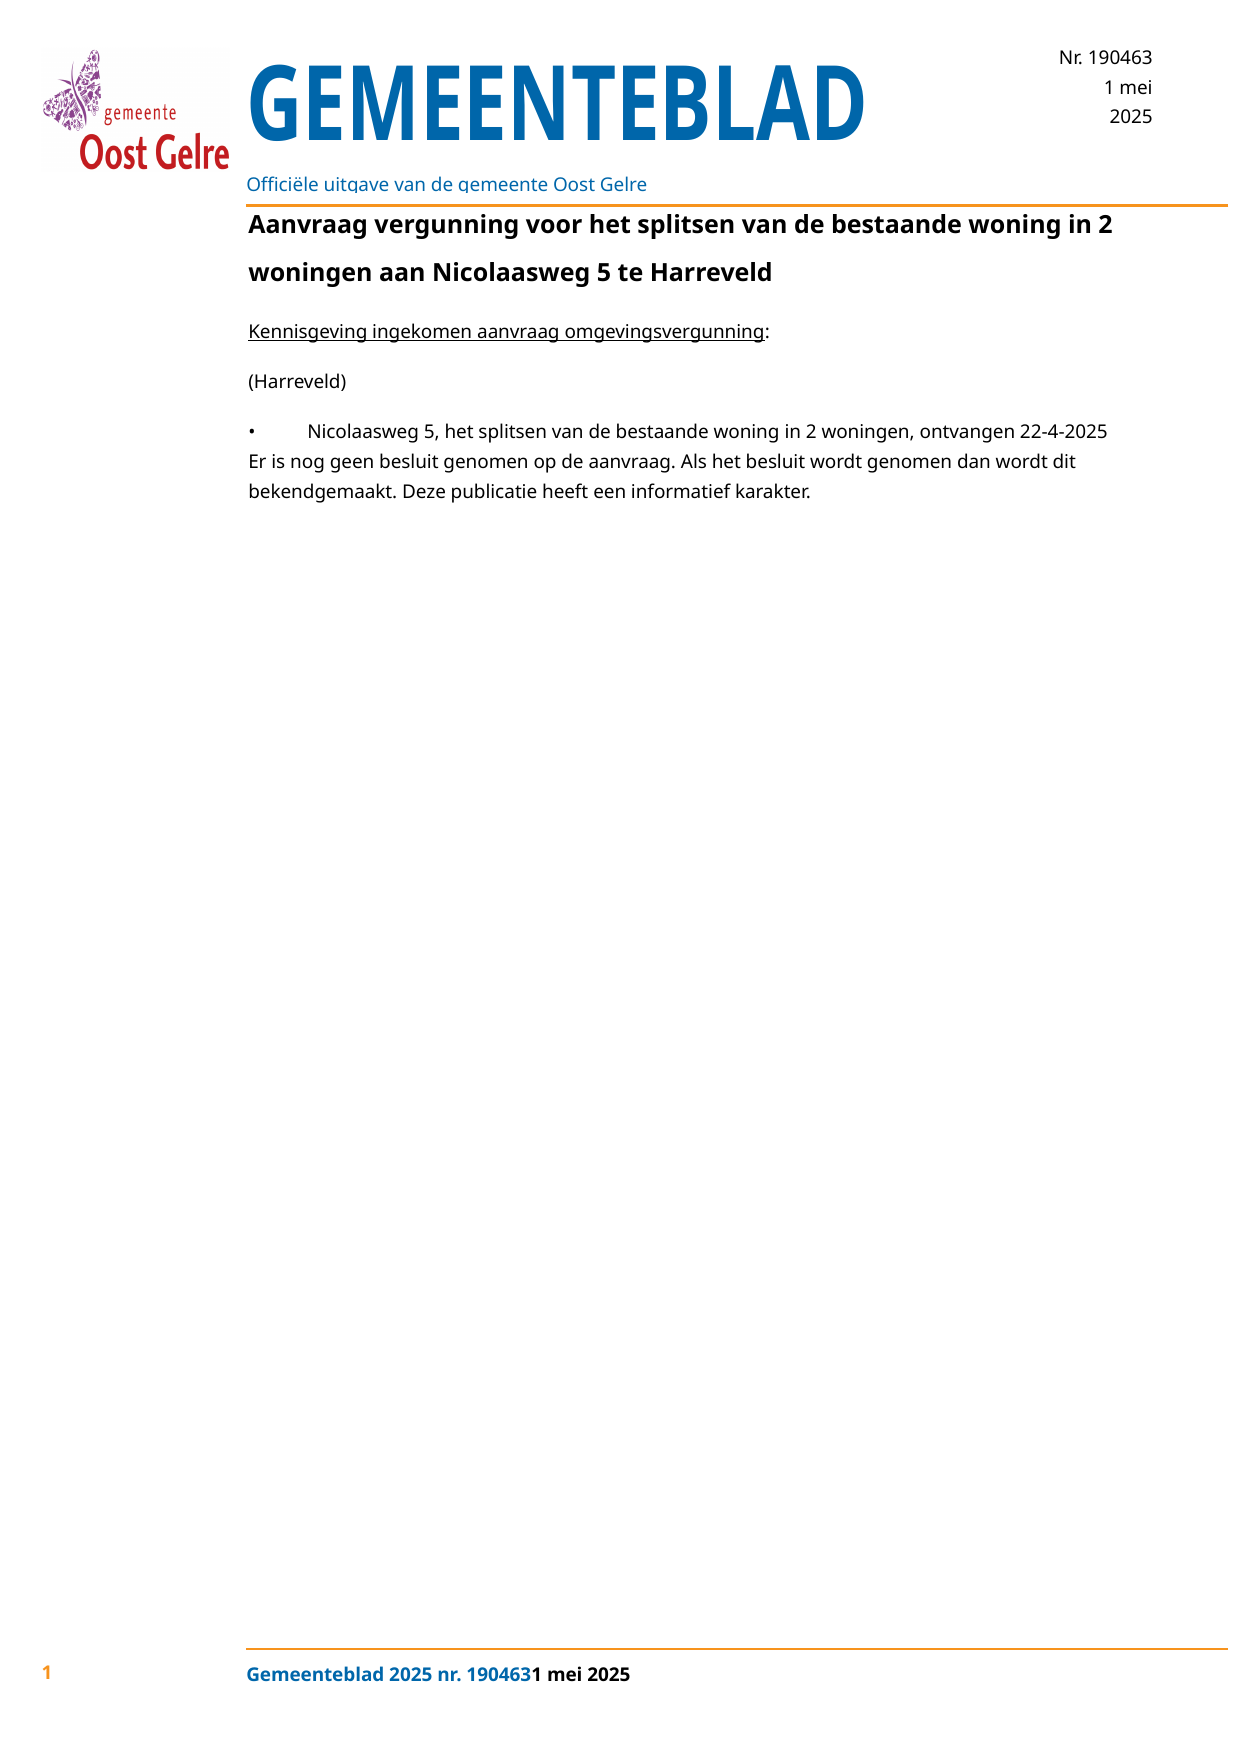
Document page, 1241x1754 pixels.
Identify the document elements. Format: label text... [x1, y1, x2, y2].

picture [41, 47, 231, 172]
text Kennisgeving ingekomen aanvraag omgevingsvergunning: [248, 318, 1152, 344]
list Nicolaasweg 5, het splitsen van de bestaande woning in 2 woningen, ontvangen 22-4-2025 [248, 419, 1152, 444]
text Aanvraag vergunning voor het splitsen van de bestaande woning in 2 woningen aan Nicolaasweg 5 te Harreveld [248, 207, 1152, 288]
text (Harreveld) [248, 368, 1152, 394]
text Er is nog geen besluit genomen op de aanvraag. Als het besluit wordt genomen dan wordt dit bekendgemaakt. Deze publicatie heeft een informatief karakter. [248, 448, 1152, 504]
